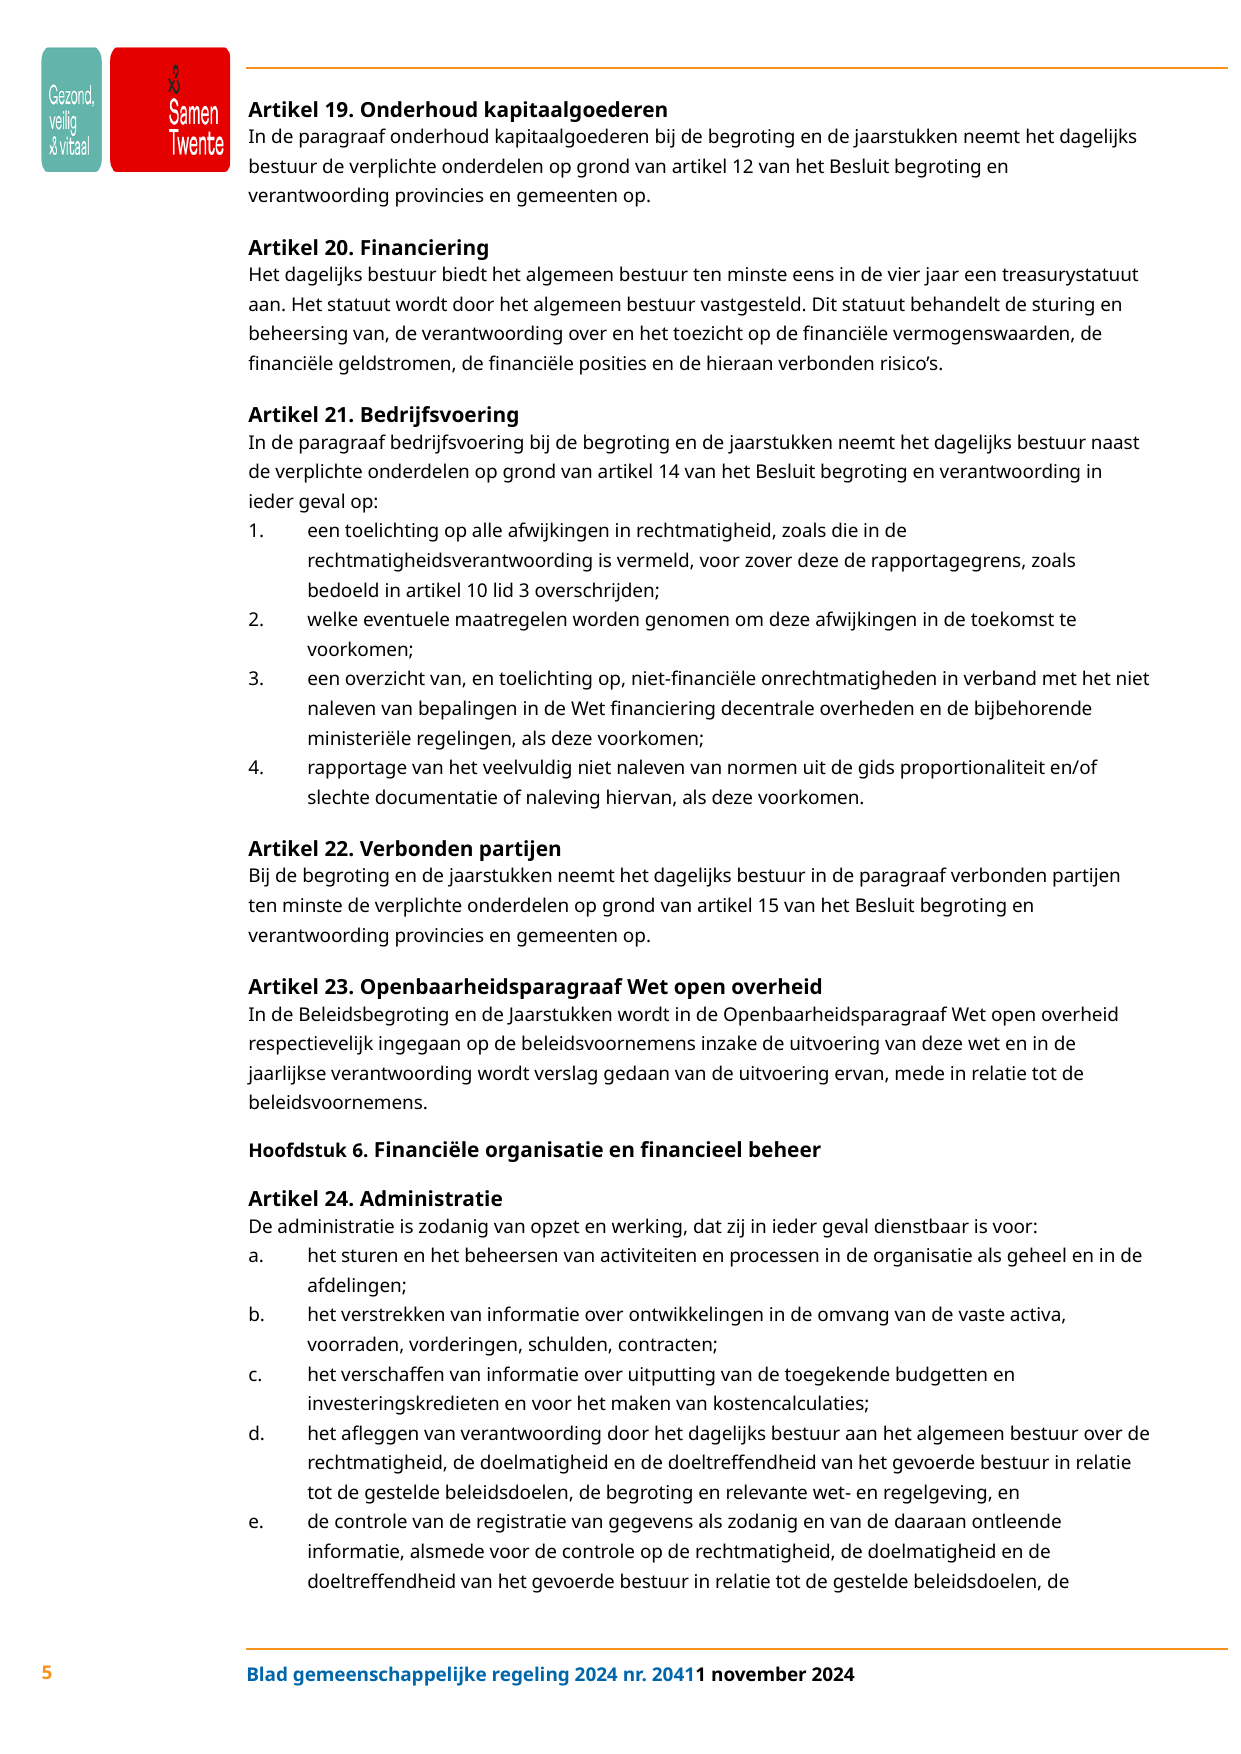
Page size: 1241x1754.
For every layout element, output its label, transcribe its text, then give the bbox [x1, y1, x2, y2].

text In de paragraaf bedrijfsvoering bij de begroting en de jaarstukken neemt het dagelijks bestuur naast de verplichte onderdelen op grond van artikel 14 van het Besluit begroting en verantwoording in ieder geval op: [248, 429, 1152, 514]
list rapportage van het veelvuldig niet naleven van normen uit de gids proportionaliteit en/of slechte documentatie of naleving hiervan, als deze voorkomen. [248, 754, 1152, 809]
text Hoofdstuk 6. Financiële organisatie en financieel beheer [248, 1135, 1152, 1163]
text Bij de begroting en de jaarstukken neemt het dagelijks bestuur in de paragraaf verbonden partijen ten minste de verplichte onderdelen op grond van artikel 15 van het Besluit begroting en verantwoording provincies en gemeenten op. [248, 863, 1152, 948]
list het verstrekken van informatie over ontwikkelingen in de omvang van de vaste activa, voorraden, vorderingen, schulden, contracten; [248, 1302, 1152, 1357]
text De administratie is zodanig van opzet en werking, dat zij in ieder geval dienstbaar is voor: [248, 1213, 1152, 1238]
text In de Beleidsbegroting en de Jaarstukken wordt in de Openbaarheidsparagraaf Wet open overheid respectievelijk ingegaan op de beleidsvoornemens inzake de uitvoering van deze wet en in de jaarlijkse verantwoording wordt verslag gedaan van de uitvoering ervan, mede in relatie tot de beleidsvoornemens. [248, 1001, 1152, 1115]
list een overzicht van, en toelichting op, niet-financiële onrechtmatigheden in verband met het niet naleven van bepalingen in de Wet financiering decentrale overheden en de bijbehorende ministeriële regelingen, als deze voorkomen; [248, 666, 1152, 750]
text Artikel 23. Openbaarheidsparagraaf Wet open overheid [248, 972, 1152, 1001]
list het afleggen van verantwoording door het dagelijks bestuur aan het algemeen bestuur over de rechtmatigheid, de doelmatigheid en de doeltreffendheid van het gevoerde bestuur in relatie tot de gestelde beleidsdoelen, de begroting en relevante wet- en regelgeving, en [248, 1420, 1152, 1505]
text Artikel 21. Bedrijfsvoering [248, 400, 1152, 429]
text Artikel 24. Administratie [248, 1184, 1152, 1213]
list welke eventuele maatregelen worden genomen om deze afwijkingen in de toekomst te voorkomen; [248, 606, 1152, 662]
text In de paragraaf onderhoud kapitaalgoederen bij de begroting en de jaarstukken neemt het dagelijks bestuur de verplichte onderdelen op grond van artikel 12 van het Besluit begroting en verantwoording provincies en gemeenten op. [248, 123, 1152, 208]
picture [41, 47, 231, 172]
list het sturen en het beheersen van activiteiten en processen in de organisatie als geheel en in de afdelingen; [248, 1242, 1152, 1298]
text Het dagelijks bestuur biedt het algemeen bestuur ten minste eens in de vier jaar een treasurystatuut aan. Het statuut wordt door het algemeen bestuur vastgesteld. Dit statuut behandelt de sturing en beheersing van, de verantwoording over en het toezicht op de financiële vermogenswaarden, de financiële geldstromen, de financiële posities en de hieraan verbonden risico’s. [248, 261, 1152, 376]
list een toelichting op alle afwijkingen in rechtmatigheid, zoals die in de rechtmatigheidsverantwoording is vermeld, voor zover deze de rapportagegrens, zoals bedoeld in artikel 10 lid 3 overschrijden; [248, 518, 1152, 602]
text Artikel 19. Onderhoud kapitaalgoederen [248, 95, 1152, 123]
text Artikel 20. Financiering [248, 233, 1152, 261]
list de controle van de registratie van gegevens als zodanig en van de daaraan ontleende informatie, alsmede voor de controle op de rechtmatigheid, de doelmatigheid en de doeltreffendheid van het gevoerde bestuur in relatie tot de gestelde beleidsdoelen, de [248, 1509, 1152, 1593]
list het verschaffen van informatie over uitputting van de toegekende budgetten en investeringskredieten en voor het maken van kostencalculaties; [248, 1361, 1152, 1416]
text Artikel 22. Verbonden partijen [248, 834, 1152, 863]
